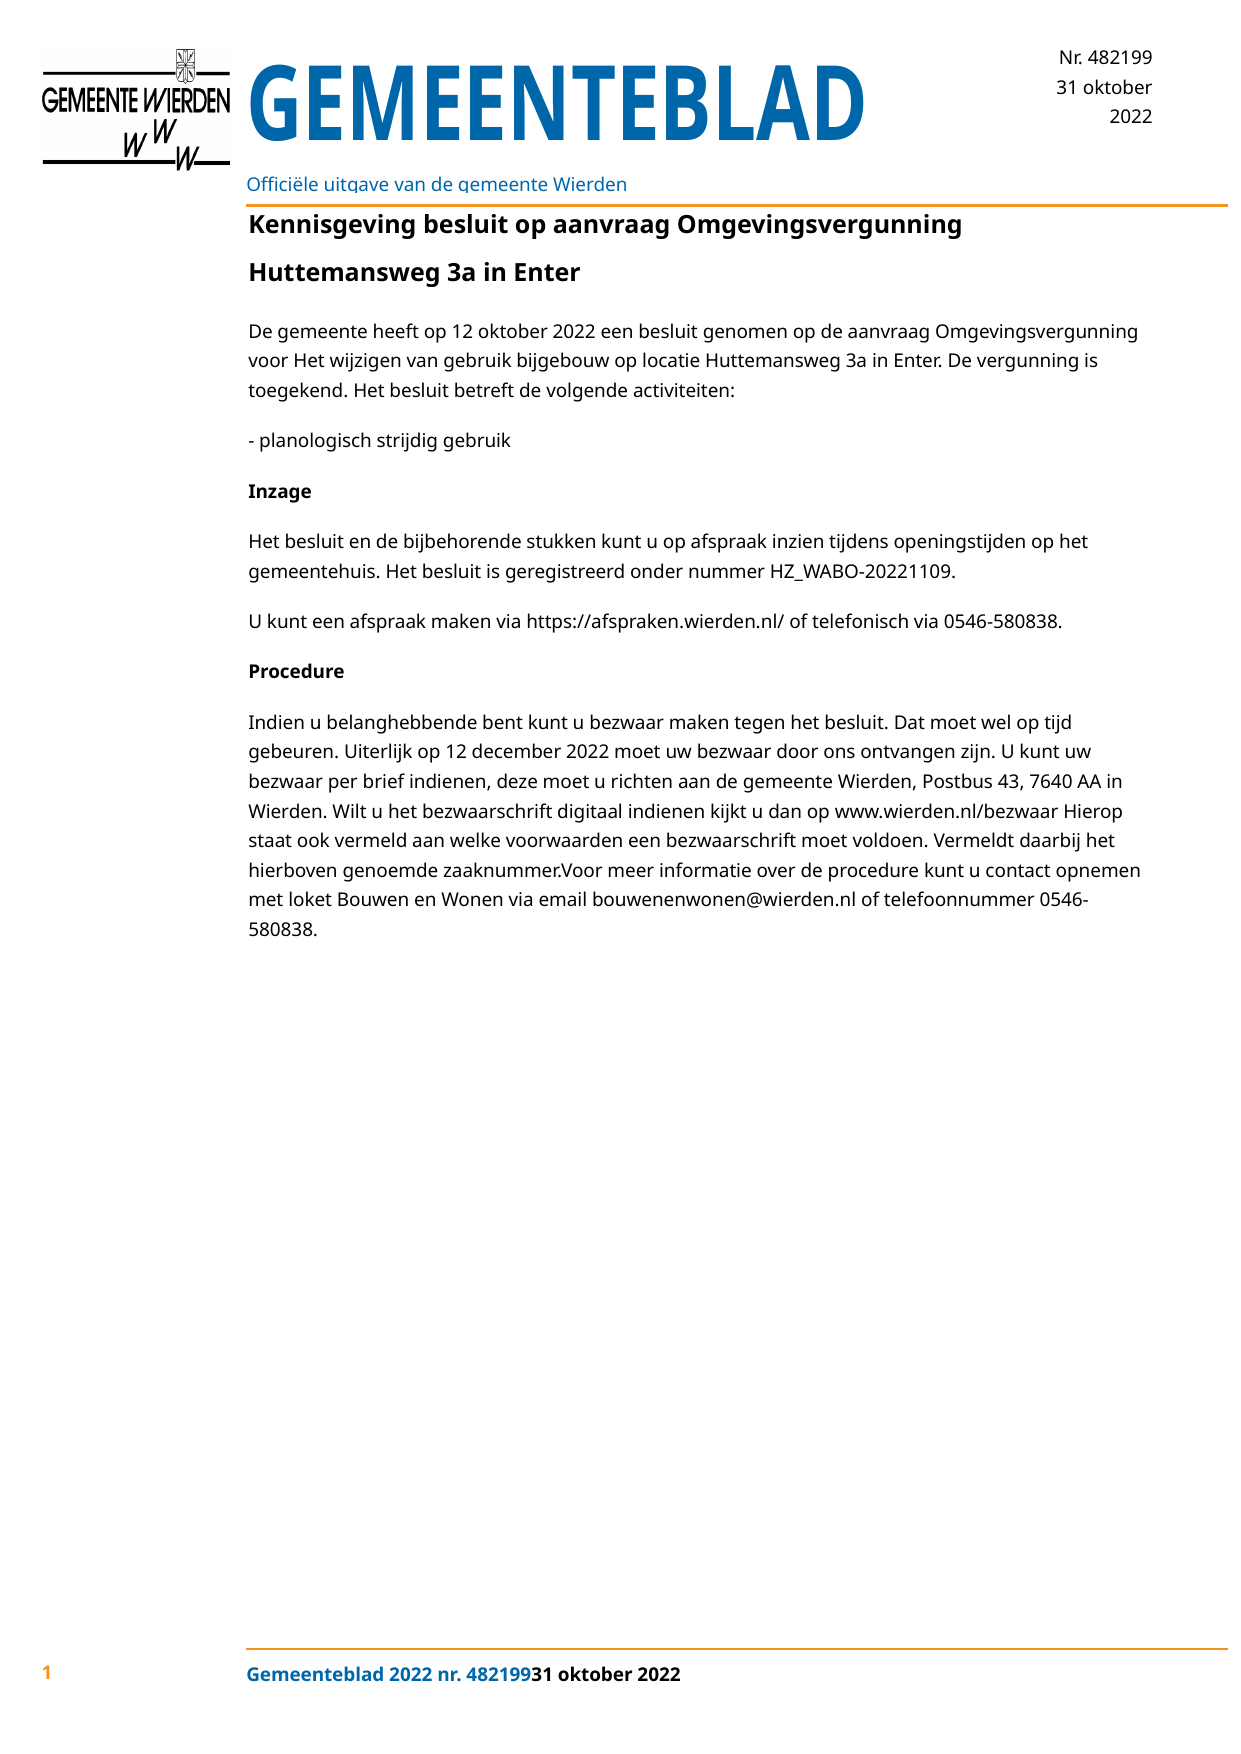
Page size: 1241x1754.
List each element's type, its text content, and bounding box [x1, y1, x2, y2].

text - planologisch strijdig gebruik [248, 427, 1152, 453]
text Kennisgeving besluit op aanvraag Omgevingsvergunning Huttemansweg 3a in Enter [248, 207, 1152, 288]
text Inzage [248, 478, 1152, 504]
text Het besluit en de bijbehorende stukken kunt u op afspraak inzien tijdens openingstijden op het gemeentehuis. Het besluit is geregistreerd onder nummer HZ_WABO-20221109. [248, 528, 1152, 584]
text U kunt een afspraak maken via https://afspraken.wierden.nl/ of telefonisch via 0546-580838. [248, 608, 1152, 634]
text Procedure [248, 659, 1152, 684]
picture [41, 47, 231, 172]
text De gemeente heeft op 12 oktober 2022 een besluit genomen op de aanvraag Omgevingsvergunning voor Het wijzigen van gebruik bijgebouw op locatie Huttemansweg 3a in Enter. De vergunning is toegekend. Het besluit betreft de volgende activiteiten: [248, 318, 1152, 403]
text Indien u belanghebbende bent kunt u bezwaar maken tegen het besluit. Dat moet wel op tijd gebeuren. Uiterlijk op 12 december 2022 moet uw bezwaar door ons ontvangen zijn. U kunt uw bezwaar per brief indienen, deze moet u richten aan de gemeente Wierden, Postbus 43, 7640 AA in Wierden. Wilt u het bezwaarschrift digitaal indienen kijkt u dan op www.wierden.nl/bezwaar Hierop staat ook vermeld aan welke voorwaarden een bezwaarschrift moet voldoen. Vermeldt daarbij het hierboven genoemde zaaknummer.Voor meer informatie over de procedure kunt u contact opnemen met loket Bouwen en Wonen via email bouwenenwonen@wierden.nl of telefoonnummer 0546-580838. [248, 709, 1152, 942]
